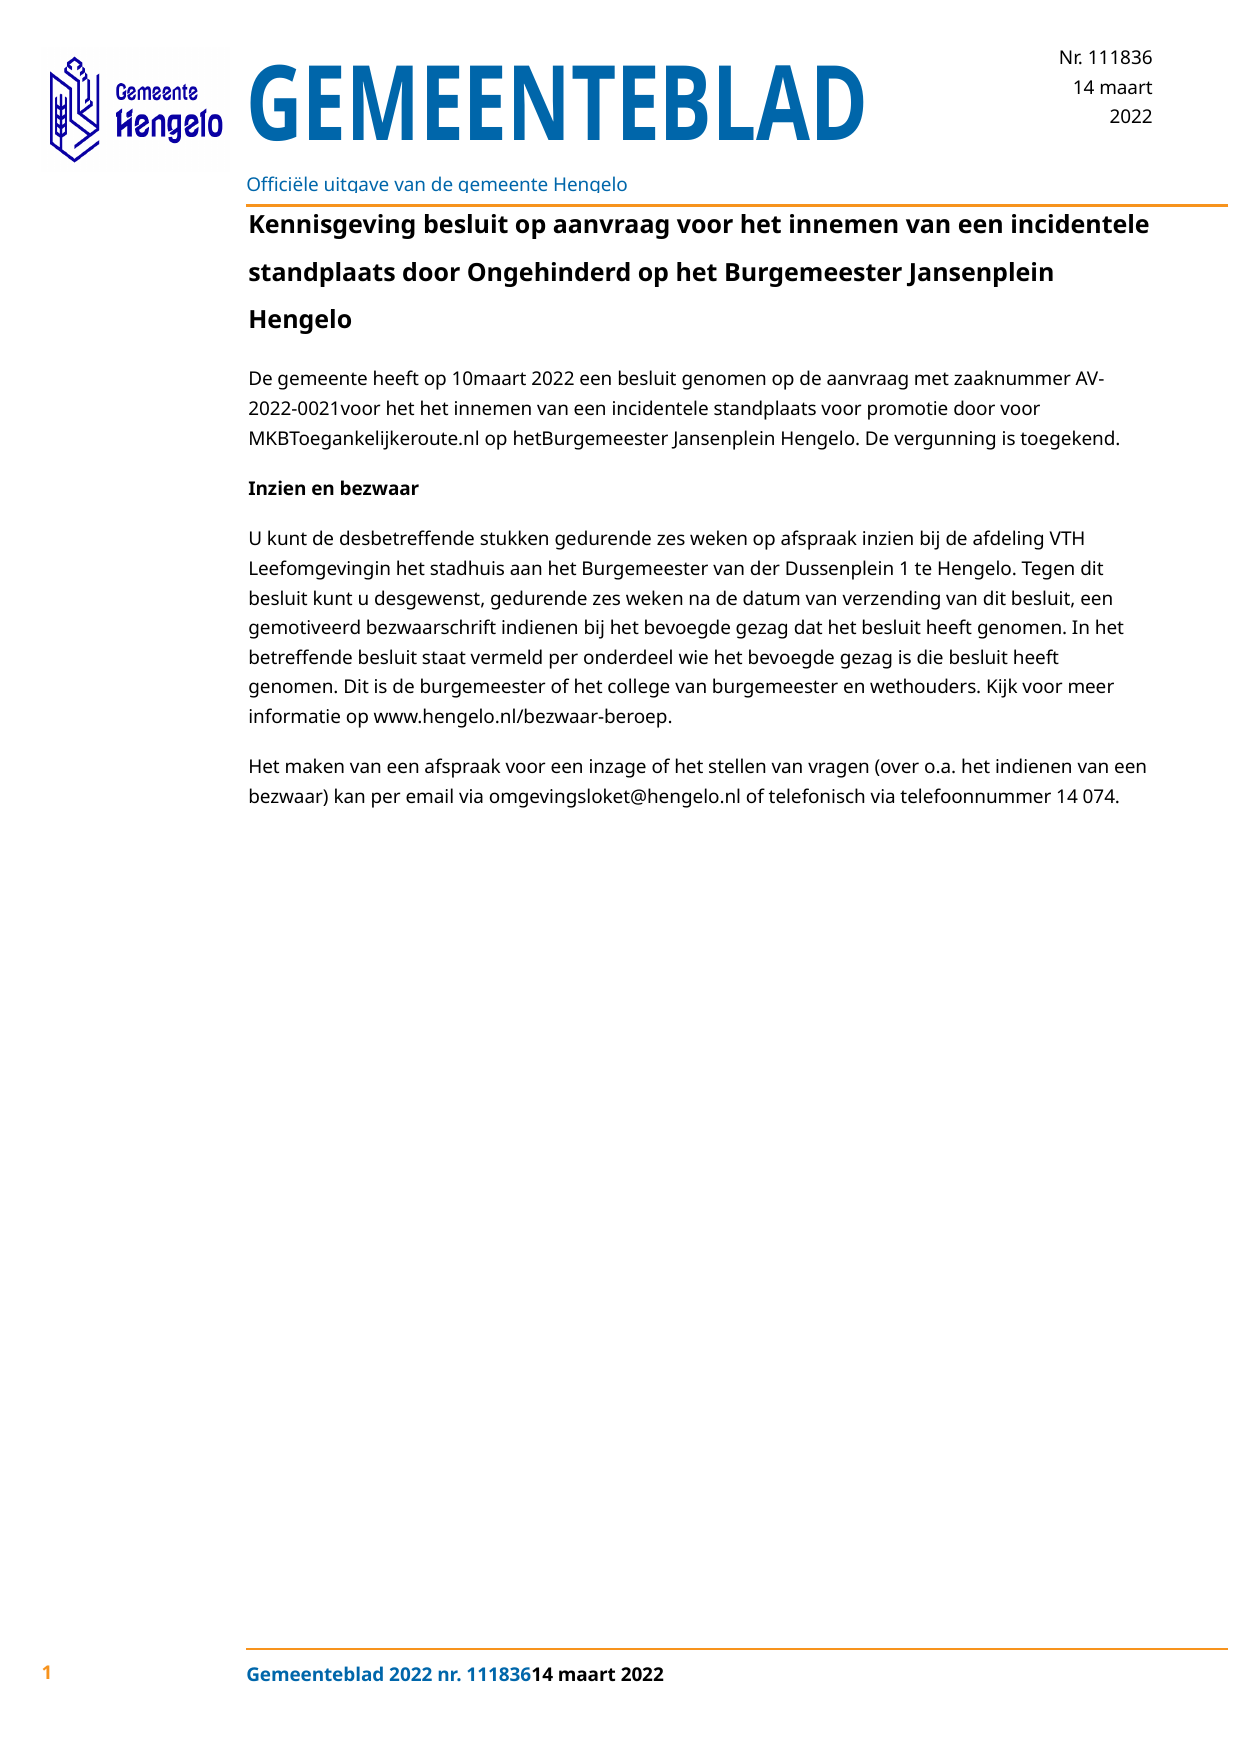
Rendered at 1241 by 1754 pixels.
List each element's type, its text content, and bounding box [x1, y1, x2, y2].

picture [41, 47, 231, 172]
text Inzien en bezwaar [248, 475, 1152, 501]
text De gemeente heeft op 10maart 2022 een besluit genomen op de aanvraag met zaaknummer AV-2022-0021voor het het innemen van een incidentele standplaats voor promotie door voor MKBToegankelijkeroute.nl op hetBurgemeester Jansenplein Hengelo. De vergunning is toegekend. [248, 366, 1152, 450]
text Het maken van een afspraak voor een inzage of het stellen van vragen (over o.a. het indienen van een bezwaar) kan per email via omgevingsloket@hengelo.nl of telefonisch via telefoonnummer 14 074. [248, 753, 1152, 809]
text Kennisgeving besluit op aanvraag voor het innemen van een incidentele standplaats door Ongehinderd op het Burgemeester Jansenplein Hengelo [248, 207, 1152, 336]
text U kunt de desbetreffende stukken gedurende zes weken op afspraak inzien bij de afdeling VTH Leefomgevingin het stadhuis aan het Burgemeester van der Dussenplein 1 te Hengelo. Tegen dit besluit kunt u desgewenst, gedurende zes weken na de datum van verzending van dit besluit, een gemotiveerd bezwaarschrift indienen bij het bevoegde gezag dat het besluit heeft genomen. In het betreffende besluit staat vermeld per onderdeel wie het bevoegde gezag is die besluit heeft genomen. Dit is de burgemeester of het college van burgemeester en wethouders. Kijk voor meer informatie op www.hengelo.nl/bezwaar-beroep. [248, 526, 1152, 729]
